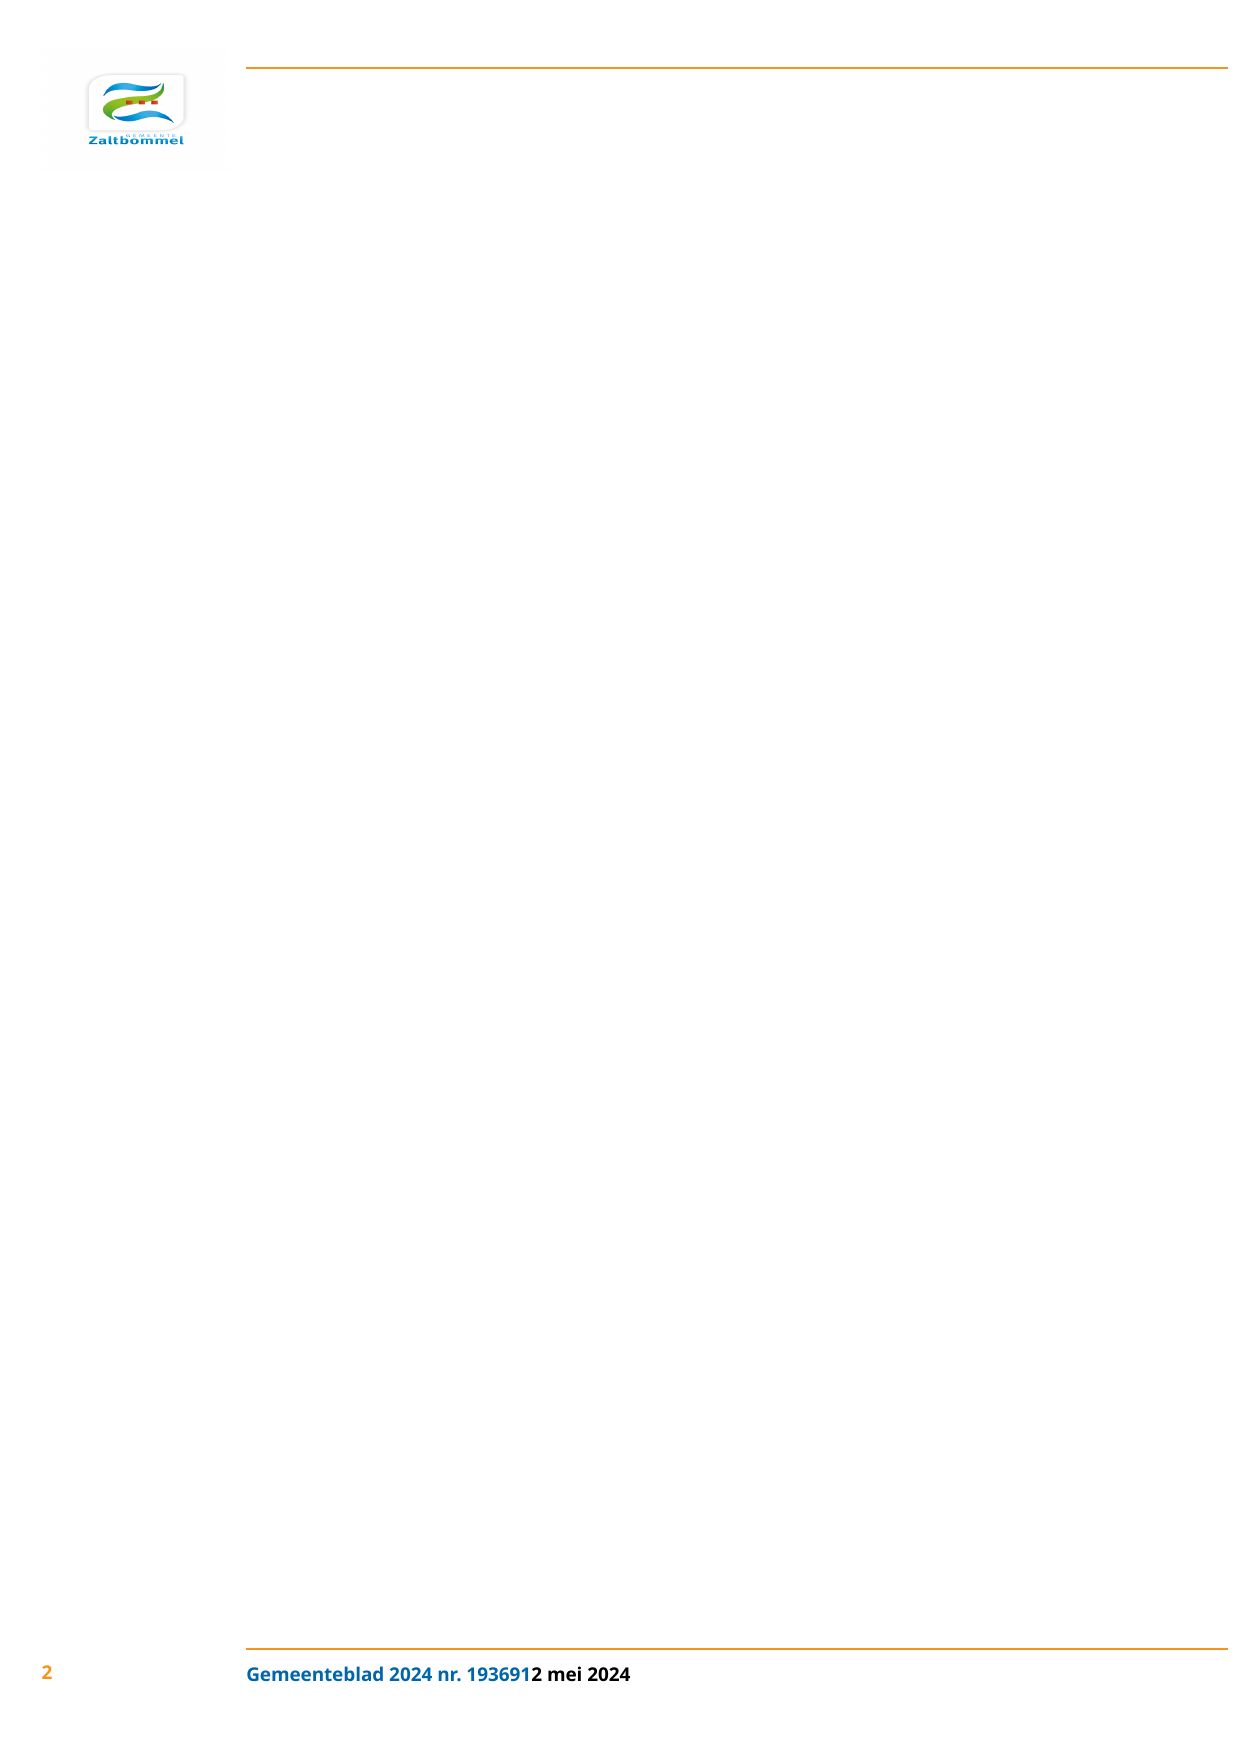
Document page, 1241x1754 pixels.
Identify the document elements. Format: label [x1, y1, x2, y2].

picture [41, 47, 231, 172]
